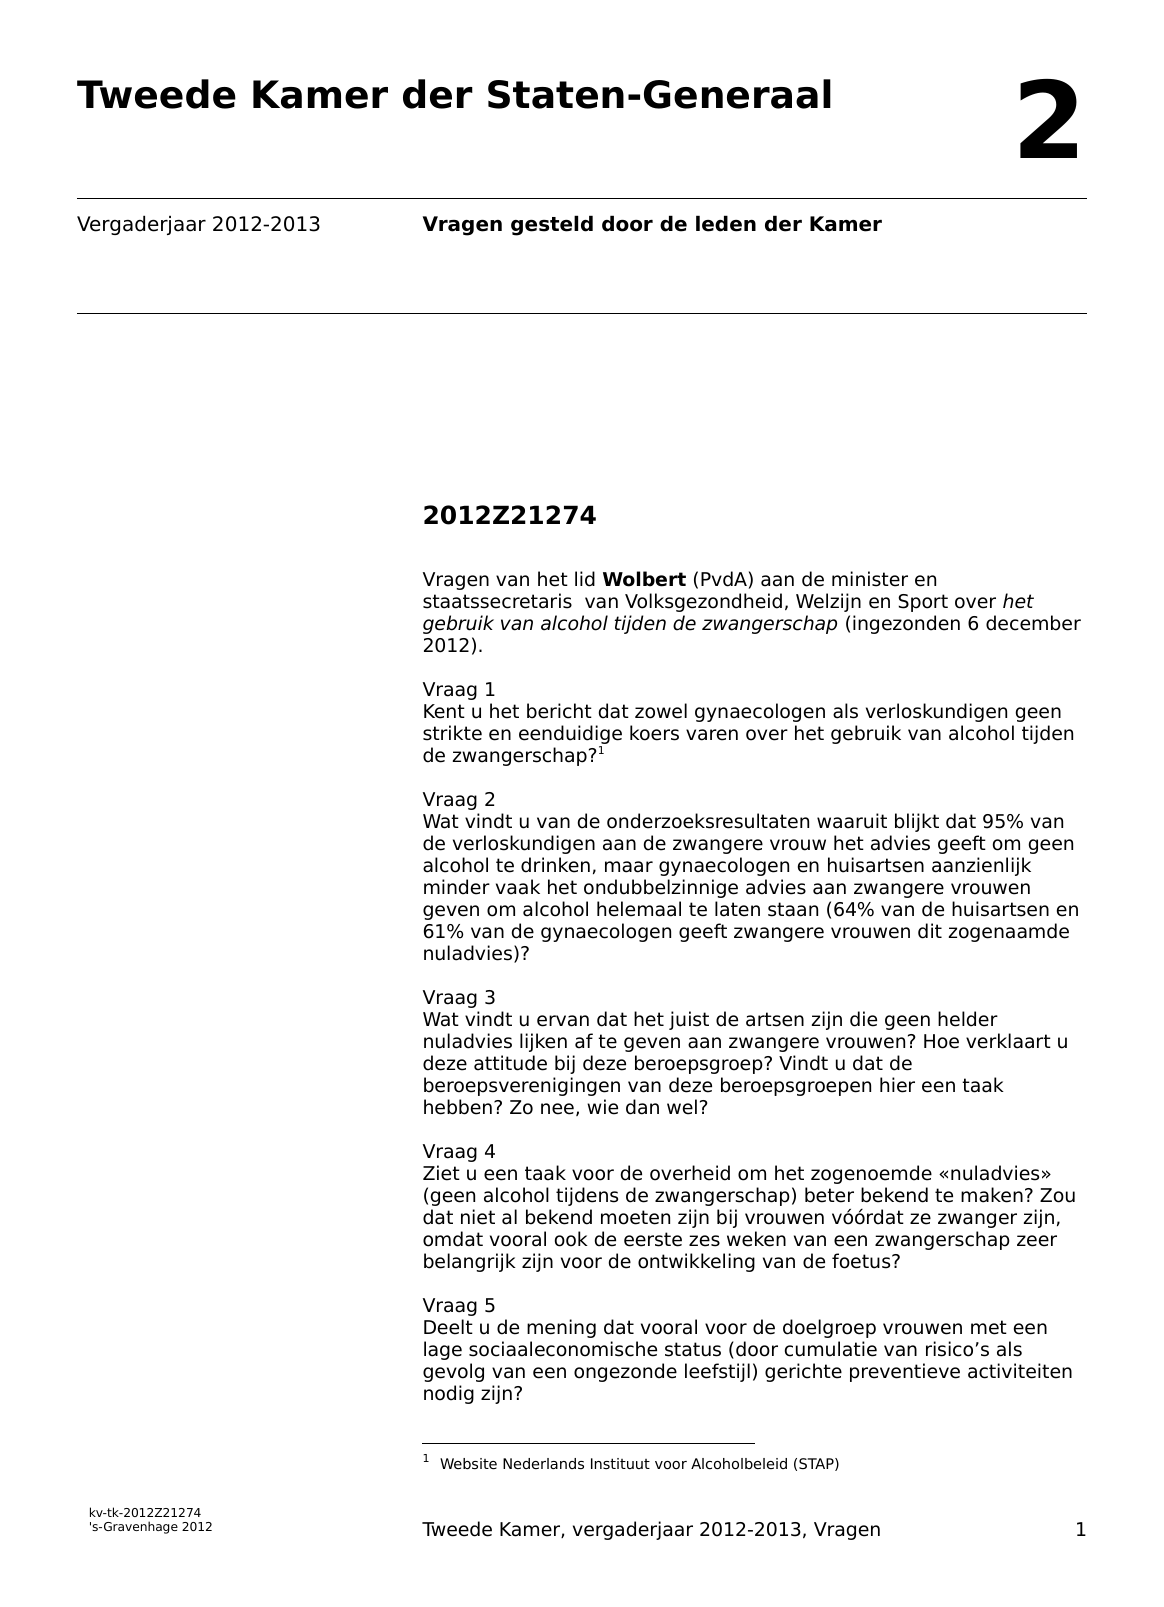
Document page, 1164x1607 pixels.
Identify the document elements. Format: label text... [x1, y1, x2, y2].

table_cell Vragen gesteld door de leden der Kamer [422, 199, 1087, 313]
text 2012Z21274 [422, 501, 1087, 531]
text kv-tk-2012Z21274 [88, 1506, 323, 1520]
text Wat vindt u ervan dat het juist de artsen zijn die geen helder nuladvies lijken af te geven aan zwangere vrouwen? Hoe verklaart u deze attitude bij deze beroepsgroep? Vindt u dat de beroepsverenigingen van deze beroepsgroepen hier een taak hebben? Zo nee, wie dan wel? [422, 1009, 1087, 1119]
text Vraag 3 [422, 987, 1087, 1009]
text 's-Gravenhage 2012 [88, 1520, 323, 1534]
table_cell Vergaderjaar 2012-2013 [77, 199, 422, 313]
text Deelt u de mening dat vooral voor de doelgroep vrouwen met een lage sociaaleconomische status (door cumulatie van risico’s als gevolg van een ongezonde leefstijl) gerichte preventieve activiteiten nodig zijn? [422, 1317, 1087, 1405]
text Ziet u een taak voor de overheid om het zogenoemde «nuladvies» (geen alcohol tijdens de zwangerschap) beter bekend te maken? Zou dat niet al bekend moeten zijn bij vrouwen vóórdat ze zwanger zijn, omdat vooral ook de eerste zes weken van een zwangerschap zeer belangrijk zijn voor de ontwikkeling van de foetus? [422, 1163, 1087, 1273]
text Vraag 2 [422, 789, 1087, 811]
text Kent u het bericht dat zowel gynaecologen als verloskundigen geen strikte en eenduidige koers varen over het gebruik van alcohol tijden de zwangerschap? [422, 701, 1087, 767]
table_header 2 [886, 59, 1087, 198]
text Vragen van het lid Wolbert (PvdA) aan de minister en staatssecretaris van Volksgezondheid, Welzijn en Sport over het gebruik van alcohol tijden de zwangerschap (ingezonden 6 december 2012). [422, 569, 1087, 657]
text Wat vindt u van de onderzoeksresultaten waaruit blijkt dat 95% van de verloskundigen aan de zwangere vrouw het advies geeft om geen alcohol te drinken, maar gynaecologen en huisartsen aanzienlijk minder vaak het ondubbelzinnige advies aan zwangere vrouwen geven om alcohol helemaal te laten staan (64% van de huisartsen en 61% van de gynaecologen geeft zwangere vrouwen dit zogenaamde nuladvies)? [422, 811, 1087, 965]
text Vraag 5 [422, 1295, 1087, 1317]
text Website Nederlands Instituut voor Alcoholbeleid (STAP) [422, 1452, 1087, 1474]
table_header Tweede Kamer der Staten-Generaal [77, 59, 886, 198]
text Vraag 1 [422, 679, 1087, 701]
text Vraag 4 [422, 1141, 1087, 1163]
